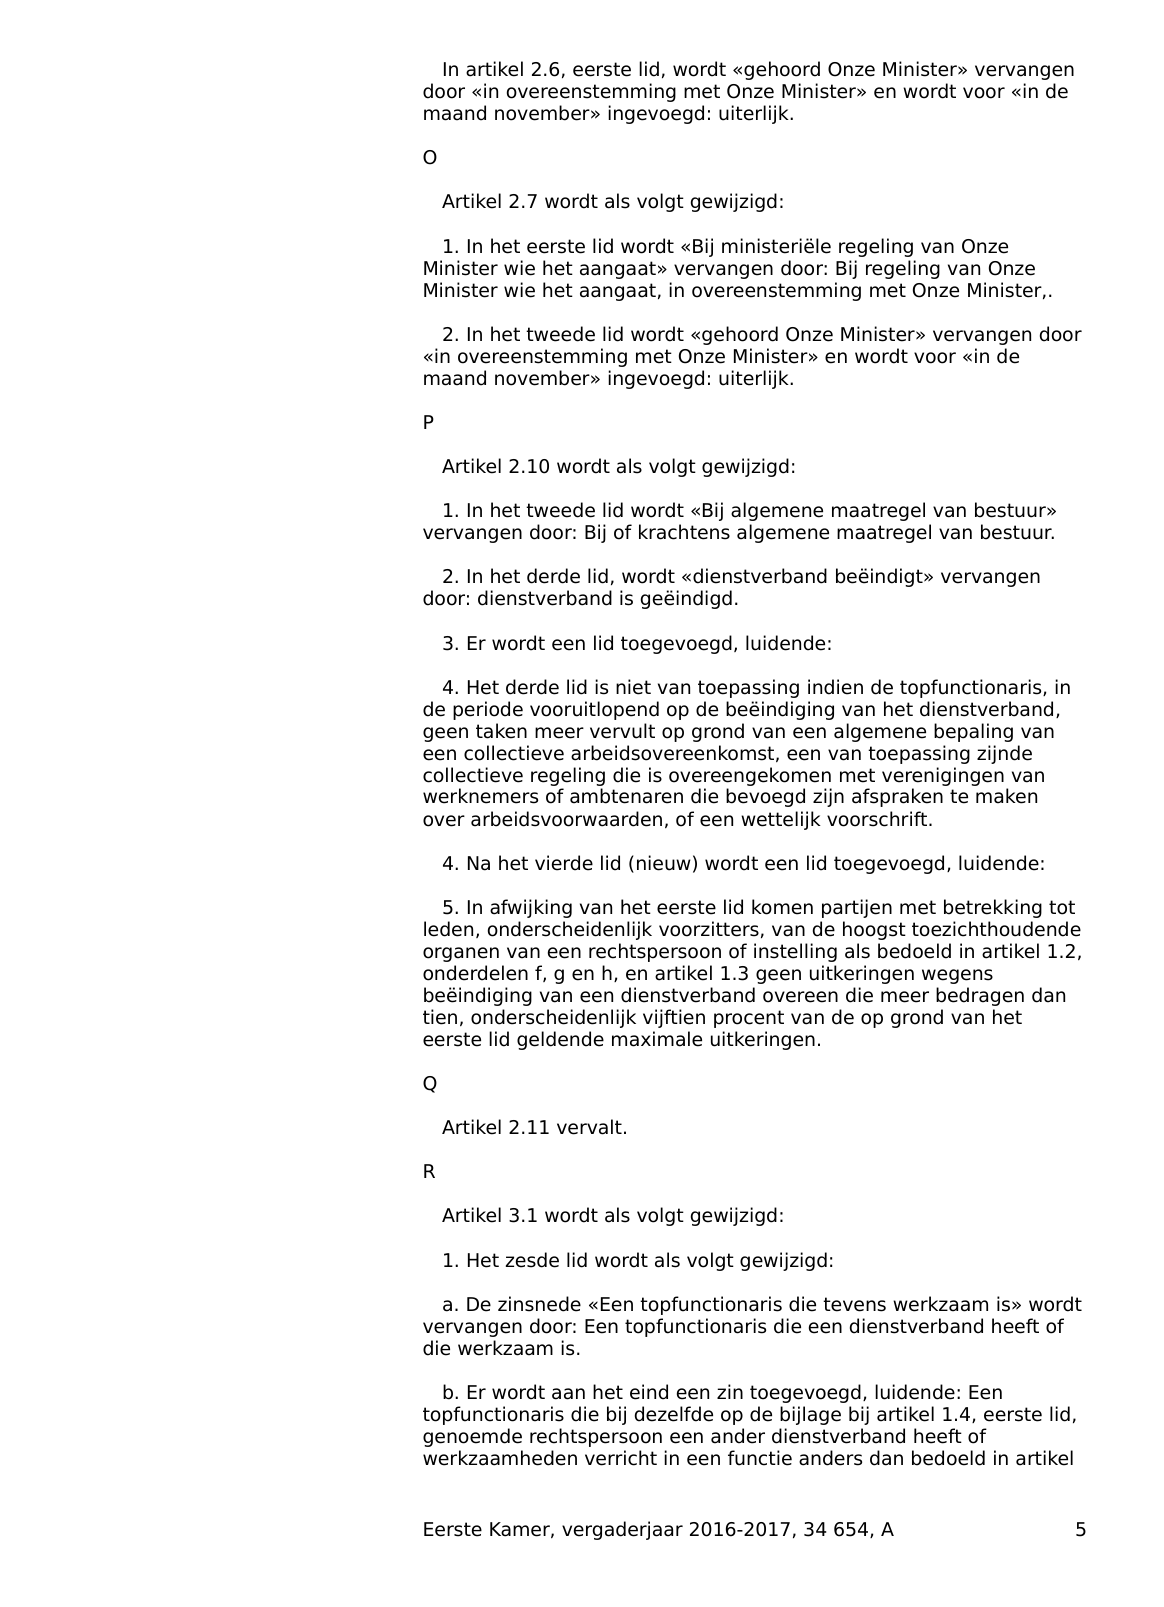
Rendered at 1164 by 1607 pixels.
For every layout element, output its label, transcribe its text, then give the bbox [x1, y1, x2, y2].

text P [422, 412, 1087, 434]
text Artikel 2.7 wordt als volgt gewijzigd: [422, 191, 1087, 213]
text In artikel 2.6, eerste lid, wordt «gehoord Onze Minister» vervangen door «in overeenstemming met Onze Minister» en wordt voor «in de maand november» ingevoegd: uiterlijk. [422, 59, 1087, 125]
text O [422, 147, 1087, 169]
text a. De zinsnede «Een topfunctionaris die tevens werkzaam is» wordt vervangen door: Een topfunctionaris die een dienstverband heeft of die werkzaam is. [422, 1294, 1087, 1359]
text 1. In het tweede lid wordt «Bij algemene maatregel van bestuur» vervangen door: Bij of krachtens algemene maatregel van bestuur. [422, 500, 1087, 544]
text 4. Na het vierde lid (nieuw) wordt een lid toegevoegd, luidende: [422, 853, 1087, 874]
text 2. In het tweede lid wordt «gehoord Onze Minister» vervangen door «in overeenstemming met Onze Minister» en wordt voor «in de maand november» ingevoegd: uiterlijk. [422, 324, 1087, 389]
text 5. In afwijking van het eerste lid komen partijen met betrekking tot leden, onderscheidenlijk voorzitters, van de hoogst toezichthoudende organen van een rechtspersoon of instelling als bedoeld in artikel 1.2, onderdelen f, g en h, en artikel 1.3 geen uitkeringen wegens beëindiging van een dienstverband overeen die meer bedragen dan tien, onderscheidenlijk vijftien procent van de op grond van het eerste lid geldende maximale uitkeringen. [422, 897, 1087, 1051]
text 1. Het zesde lid wordt als volgt gewijzigd: [422, 1249, 1087, 1271]
text b. Er wordt aan het eind een zin toegevoegd, luidende: Een topfunctionaris die bij dezelfde op de bijlage bij artikel 1.4, eerste lid, genoemde rechtspersoon een ander dienstverband heeft of werkzaamheden verricht in een functie anders dan bedoeld in artikel [422, 1382, 1087, 1470]
text Artikel 2.10 wordt als volgt gewijzigd: [422, 456, 1087, 478]
text R [422, 1161, 1087, 1183]
text 3. Er wordt een lid toegevoegd, luidende: [422, 632, 1087, 654]
text 1. In het eerste lid wordt «Bij ministeriële regeling van Onze Minister wie het aangaat» vervangen door: Bij regeling van Onze Minister wie het aangaat, in overeenstemming met Onze Minister,. [422, 236, 1087, 301]
text Artikel 2.11 vervalt. [422, 1117, 1087, 1139]
text Artikel 3.1 wordt als volgt gewijzigd: [422, 1205, 1087, 1227]
text 4. Het derde lid is niet van toepassing indien de topfunctionaris, in de periode vooruitlopend op de beëindiging van het dienstverband, geen taken meer vervult op grond van een algemene bepaling van een collectieve arbeidsovereenkomst, een van toepassing zijnde collectieve regeling die is overeengekomen met verenigingen van werknemers of ambtenaren die bevoegd zijn afspraken te maken over arbeidsvoorwaarden, of een wettelijk voorschrift. [422, 677, 1087, 830]
text Q [422, 1073, 1087, 1095]
text 2. In het derde lid, wordt «dienstverband beëindigt» vervangen door: dienstverband is geëindigd. [422, 566, 1087, 610]
